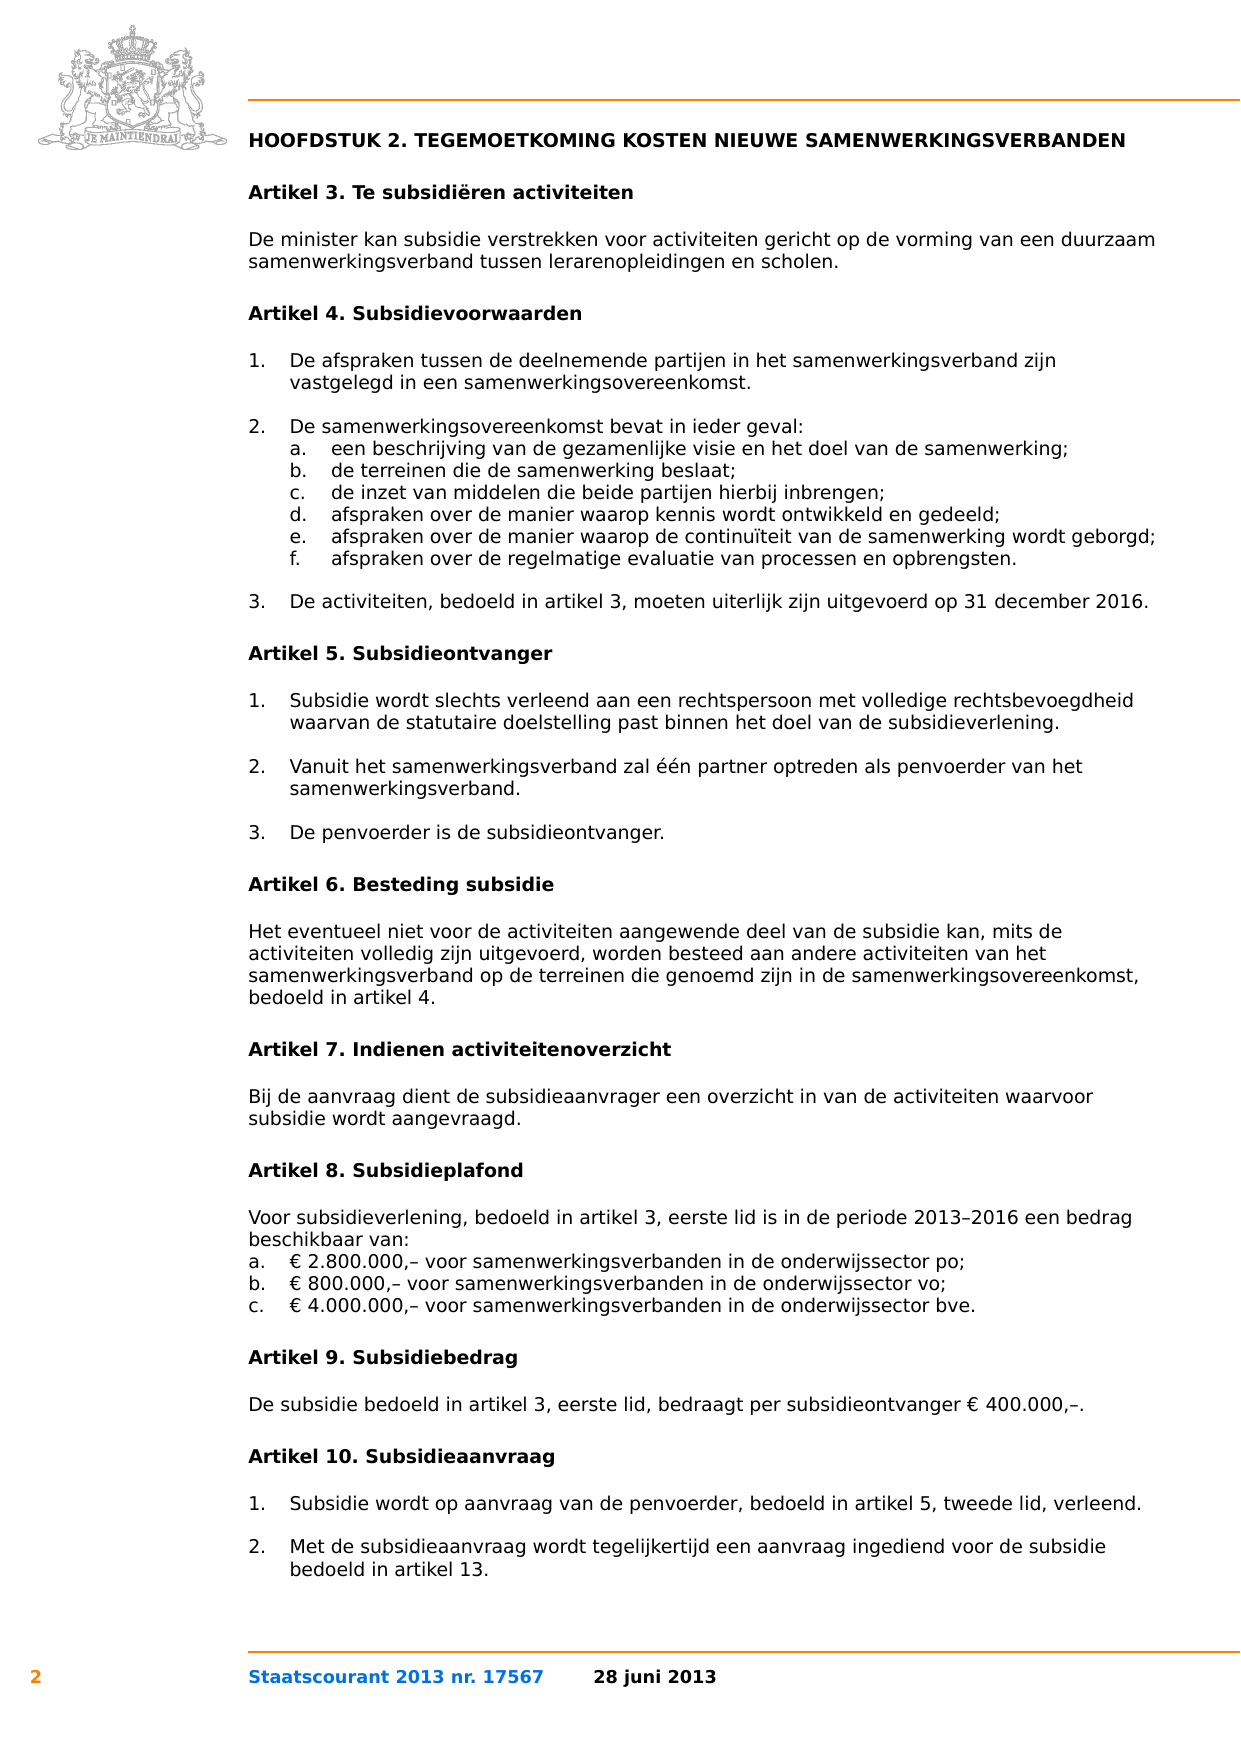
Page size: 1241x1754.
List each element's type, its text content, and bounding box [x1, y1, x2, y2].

picture [38, 25, 227, 150]
text 1. De afspraken tussen de deelnemende partijen in het samenwerkingsverband zijn vastgelegd in een samenwerkingsovereenkomst. [248, 350, 1163, 394]
text 1. Subsidie wordt op aanvraag van de penvoerder, bedoeld in artikel 5, tweede lid, verleend. [248, 1493, 1163, 1514]
text 2. Met de subsidieaanvraag wordt tegelijkertijd een aanvraag ingediend voor de subsidie bedoeld in artikel 13. [248, 1536, 1163, 1580]
subtitle Artikel 5. Subsidieontvanger [248, 643, 1163, 665]
text c. de inzet van middelen die beide partijen hierbij inbrengen; [289, 482, 1163, 503]
text e. afspraken over de manier waarop de continuïteit van de samenwerking wordt geborgd; [289, 526, 1163, 547]
text Het eventueel niet voor de activiteiten aangewende deel van de subsidie kan, mits de activiteiten volledig zijn uitgevoerd, worden besteed aan andere activiteiten van het samenwerkingsverband op de terreinen die genoemd zijn in de samenwerkingsovereenkomst, bedoeld in artikel 4. [248, 921, 1163, 1009]
subtitle Artikel 6. Besteding subsidie [248, 874, 1163, 896]
text 3. De penvoerder is de subsidieontvanger. [248, 822, 1163, 844]
subtitle Artikel 3. Te subsidiëren activiteiten [248, 182, 1163, 204]
subtitle HOOFDSTUK 2. TEGEMOETKOMING KOSTEN NIEUWE SAMENWERKINGSVERBANDEN [248, 130, 1163, 152]
subtitle Artikel 9. Subsidiebedrag [248, 1347, 1163, 1369]
subtitle Artikel 7. Indienen activiteitenoverzicht [248, 1039, 1163, 1061]
subtitle Artikel 10. Subsidieaanvraag [248, 1446, 1163, 1468]
text 2. De samenwerkingsovereenkomst bevat in ieder geval: [248, 416, 1163, 438]
text f. afspraken over de regelmatige evaluatie van processen en opbrengsten. [289, 547, 1163, 569]
text a. een beschrijving van de gezamenlijke visie en het doel van de samenwerking; [289, 438, 1163, 459]
text b. de terreinen die de samenwerking beslaat; [289, 459, 1163, 482]
subtitle Artikel 4. Subsidievoorwaarden [248, 303, 1163, 325]
text Voor subsidieverlening, bedoeld in artikel 3, eerste lid is in de periode 2013–2016 een bedrag beschikbaar van: [248, 1207, 1163, 1251]
text d. afspraken over de manier waarop kennis wordt ontwikkeld en gedeeld; [289, 503, 1163, 526]
text Bij de aanvraag dient de subsidieaanvrager een overzicht in van de activiteiten waarvoor subsidie wordt aangevraagd. [248, 1086, 1163, 1130]
text 1. Subsidie wordt slechts verleend aan een rechtspersoon met volledige rechtsbevoegdheid waarvan de statutaire doelstelling past binnen het doel van de subsidieverlening. [248, 690, 1163, 734]
text De subsidie bedoeld in artikel 3, eerste lid, bedraagt per subsidieontvanger € 400.000,–. [248, 1394, 1163, 1416]
text 2. Vanuit het samenwerkingsverband zal één partner optreden als penvoerder van het samenwerkingsverband. [248, 756, 1163, 800]
text a. € 2.800.000,– voor samenwerkingsverbanden in de onderwijssector po; [248, 1251, 1163, 1273]
subtitle Artikel 8. Subsidieplafond [248, 1160, 1163, 1182]
text c. € 4.000.000,– voor samenwerkingsverbanden in de onderwijssector bve. [248, 1295, 1163, 1317]
text De minister kan subsidie verstrekken voor activiteiten gericht op de vorming van een duurzaam samenwerkingsverband tussen lerarenopleidingen en scholen. [248, 229, 1163, 273]
text b. € 800.000,– voor samenwerkingsverbanden in de onderwijssector vo; [248, 1273, 1163, 1295]
text 3. De activiteiten, bedoeld in artikel 3, moeten uiterlijk zijn uitgevoerd op 31 december 2016. [248, 591, 1163, 613]
